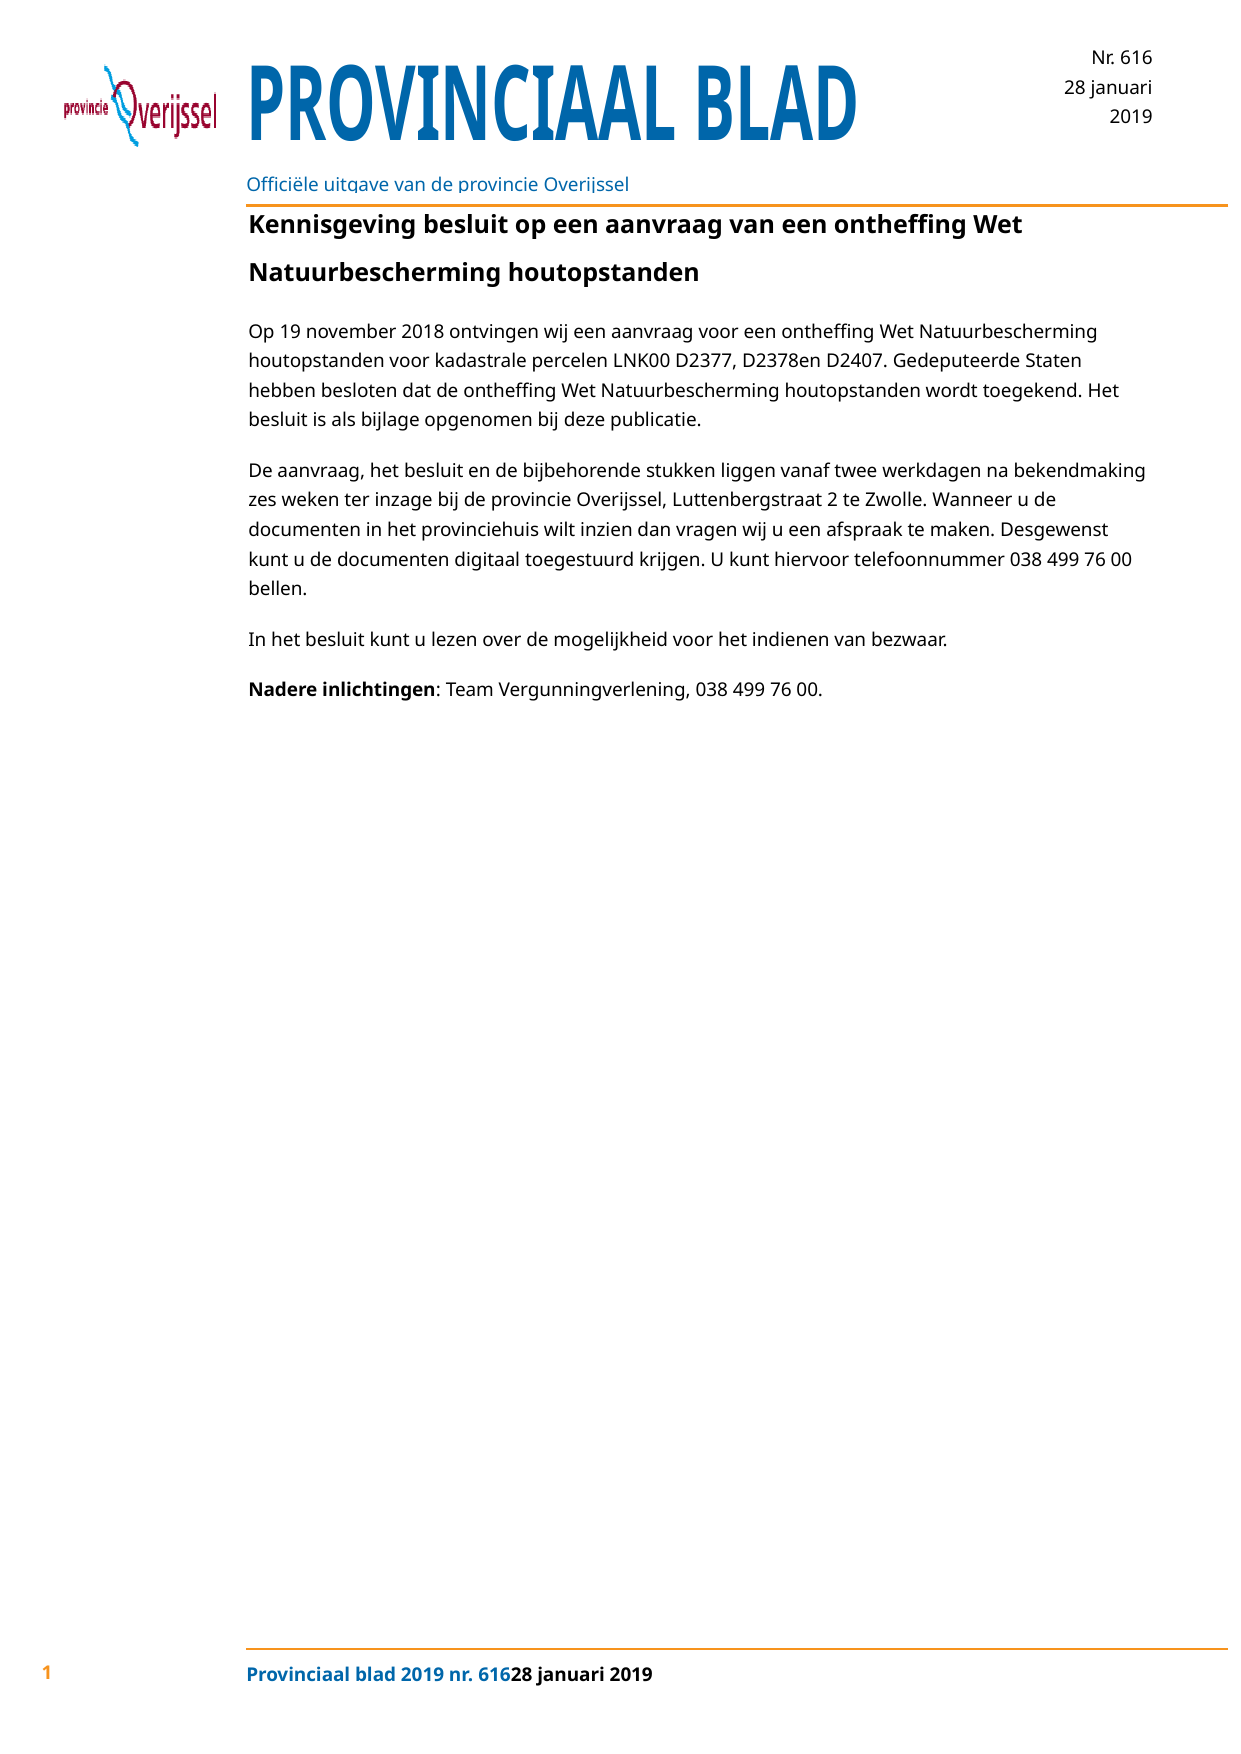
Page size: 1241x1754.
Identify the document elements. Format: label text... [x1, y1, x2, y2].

text De aanvraag, het besluit en de bijbehorende stukken liggen vanaf twee werkdagen na bekendmaking zes weken ter inzage bij de provincie Overijssel, Luttenbergstraat 2 te Zwolle. Wanneer u de documenten in het provinciehuis wilt inzien dan vragen wij u een afspraak te maken. Desgewenst kunt u de documenten digitaal toegestuurd krijgen. U kunt hiervoor telefoonnummer 038 499 76 00 bellen. [248, 457, 1152, 601]
text Op 19 november 2018 ontvingen wij een aanvraag voor een ontheffing Wet Natuurbescherming houtopstanden voor kadastrale percelen LNK00 D2377, D2378en D2407. Gedeputeerde Staten hebben besloten dat de ontheffing Wet Natuurbescherming houtopstanden wordt toegekend. Het besluit is als bijlage opgenomen bij deze publicatie. [248, 318, 1152, 432]
picture [41, 47, 231, 172]
text Nadere inlichtingen: Team Vergunningverlening, 038 499 76 00. [248, 676, 1152, 702]
text Kennisgeving besluit op een aanvraag van een ontheffing Wet Natuurbescherming houtopstanden [248, 207, 1152, 288]
text In het besluit kunt u lezen over de mogelijkheid voor het indienen van bezwaar. [248, 626, 1152, 652]
